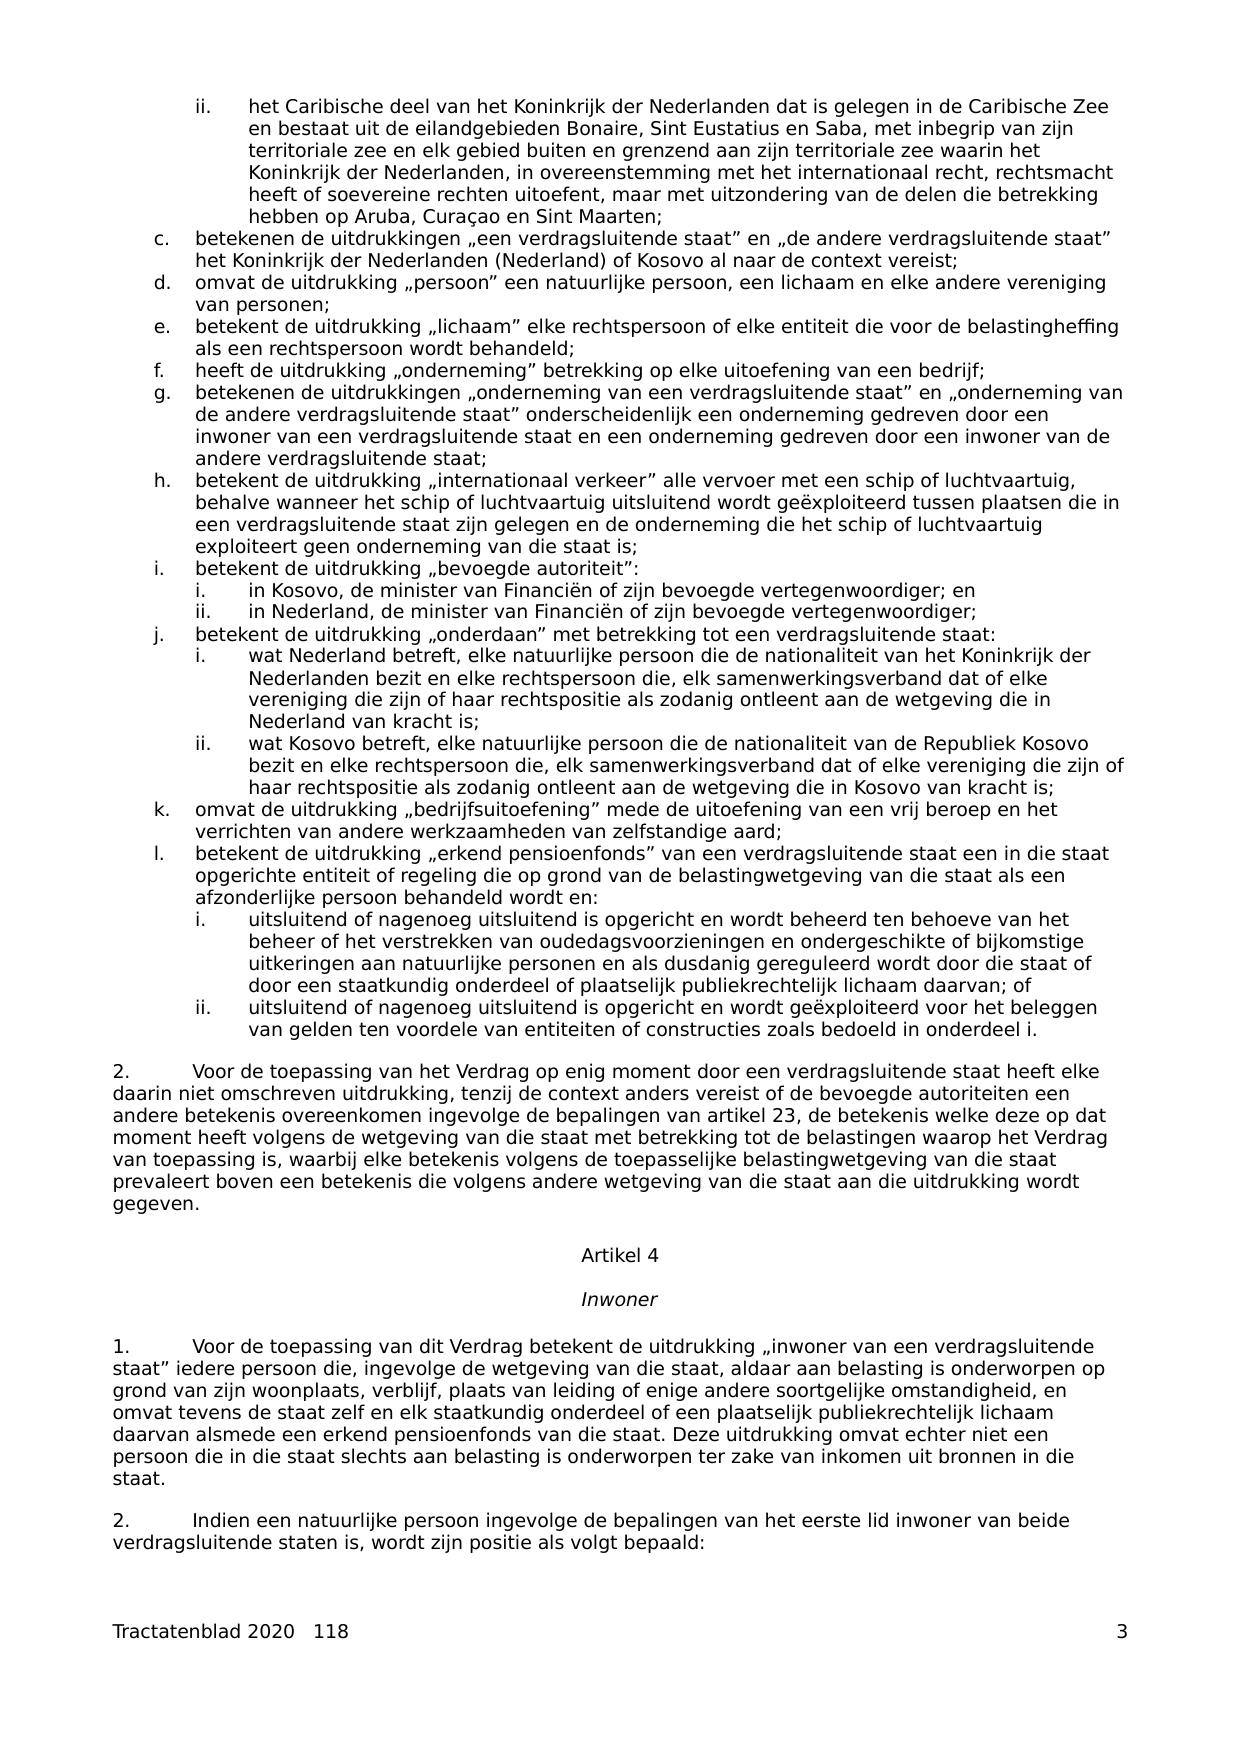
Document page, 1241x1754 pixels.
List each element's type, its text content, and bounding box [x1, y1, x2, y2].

text i. in Kosovo, de minister van Financiën of zijn bevoegde vertegenwoordiger; en [195, 579, 1128, 601]
text 2. Indien een natuurlijke persoon ingevolge de bepalingen van het eerste lid inwoner van beide verdragsluitende staten is, wordt zijn positie als volgt bepaald: [112, 1510, 1128, 1554]
text ii. uitsluitend of nagenoeg uitsluitend is opgericht en wordt geëxploiteerd voor het beleggen van gelden ten voordele van entiteiten of constructies zoals bedoeld in onderdeel i. [195, 997, 1128, 1041]
subtitle Artikel 4 Inwoner [112, 1245, 1128, 1311]
text k. omvat de uitdrukking „bedrijfsuitoefening” mede de uitoefening van een vrij beroep en het verrichten van andere werkzaamheden van zelfstandige aard; [153, 799, 1128, 843]
text i. uitsluitend of nagenoeg uitsluitend is opgericht en wordt beheerd ten behoeve van het beheer of het verstrekken van oudedagsvoorzieningen en ondergeschikte of bijkomstige uitkeringen aan natuurlijke personen en als dusdanig gereguleerd wordt door die staat of door een staatkundig onderdeel of plaatselijk publiekrechtelijk lichaam daarvan; of [195, 909, 1128, 997]
text g. betekenen de uitdrukkingen „onderneming van een verdragsluitende staat” en „onderneming van de andere verdragsluitende staat” onderscheidenlijk een onderneming gedreven door een inwoner van een verdragsluitende staat en een onderneming gedreven door een inwoner van de andere verdragsluitende staat; [153, 382, 1128, 469]
text f. heeft de uitdrukking „onderneming” betrekking op elke uitoefening van een bedrijf; [153, 360, 1128, 382]
text i. wat Nederland betreft, elke natuurlijke persoon die de nationaliteit van het Koninkrijk der Nederlanden bezit en elke rechtspersoon die, elk samenwerkingsverband dat of elke vereniging die zijn of haar rechtspositie als zodanig ontleent aan de wetgeving die in Nederland van kracht is; [195, 645, 1128, 733]
text ii. het Caribische deel van het Koninkrijk der Nederlanden dat is gelegen in de Caribische Zee en bestaat uit de eilandgebieden Bonaire, Sint Eustatius en Saba, met inbegrip van zijn territoriale zee en elk gebied buiten en grenzend aan zijn territoriale zee waarin het Koninkrijk der Nederlanden, in overeenstemming met het internationaal recht, rechtsmacht heeft of soevereine rechten uitoefent, maar met uitzondering van de delen die betrekking hebben op Aruba, Curaçao en Sint Maarten; [195, 96, 1128, 228]
text e. betekent de uitdrukking „lichaam” elke rechtspersoon of elke entiteit die voor de belastingheffing als een rechtspersoon wordt behandeld; [153, 316, 1128, 360]
text i. betekent de uitdrukking „bevoegde autoriteit”: [153, 557, 1128, 579]
text d. omvat de uitdrukking „persoon” een natuurlijke persoon, een lichaam en elke andere vereniging van personen; [153, 272, 1128, 316]
text l. betekent de uitdrukking „erkend pensioenfonds” van een verdragsluitende staat een in die staat opgerichte entiteit of regeling die op grond van de belastingwetgeving van die staat als een afzonderlijke persoon behandeld wordt en: [153, 843, 1128, 909]
text h. betekent de uitdrukking „internationaal verkeer” alle vervoer met een schip of luchtvaartuig, behalve wanneer het schip of luchtvaartuig uitsluitend wordt geëxploiteerd tussen plaatsen die in een verdragsluitende staat zijn gelegen en de onderneming die het schip of luchtvaartuig exploiteert geen onderneming van die staat is; [153, 469, 1128, 557]
text 1. Voor de toepassing van dit Verdrag betekent de uitdrukking „inwoner van een verdragsluitende staat” iedere persoon die, ingevolge de wetgeving van die staat, aldaar aan belasting is onderworpen op grond van zijn woonplaats, verblijf, plaats van leiding of enige andere soortgelijke omstandigheid, en omvat tevens de staat zelf en elk staatkundig onderdeel of een plaatselijk publiekrechtelijk lichaam daarvan alsmede een erkend pensioenfonds van die staat. Deze uitdrukking omvat echter niet een persoon die in die staat slechts aan belasting is onderworpen ter zake van inkomen uit bronnen in die staat. [112, 1336, 1128, 1490]
text j. betekent de uitdrukking „onderdaan” met betrekking tot een verdragsluitende staat: [153, 623, 1128, 645]
text 2. Voor de toepassing van het Verdrag op enig moment door een verdragsluitende staat heeft elke daarin niet omschreven uitdrukking, tenzij de context anders vereist of de bevoegde autoriteiten een andere betekenis overeenkomen ingevolge de bepalingen van artikel 23, de betekenis welke deze op dat moment heeft volgens de wetgeving van die staat met betrekking tot de belastingen waarop het Verdrag van toepassing is, waarbij elke betekenis volgens de toepasselijke belastingwetgeving van die staat prevaleert boven een betekenis die volgens andere wetgeving van die staat aan die uitdrukking wordt gegeven. [112, 1061, 1128, 1215]
text c. betekenen de uitdrukkingen „een verdragsluitende staat” en „de andere verdragsluitende staat” het Koninkrijk der Nederlanden (Nederland) of Kosovo al naar de context vereist; [153, 228, 1128, 272]
text ii. wat Kosovo betreft, elke natuurlijke persoon die de nationaliteit van de Republiek Kosovo bezit en elke rechtspersoon die, elk samenwerkingsverband dat of elke vereniging die zijn of haar rechtspositie als zodanig ontleent aan de wetgeving die in Kosovo van kracht is; [195, 733, 1128, 799]
text ii. in Nederland, de minister van Financiën of zijn bevoegde vertegenwoordiger; [195, 601, 1128, 623]
